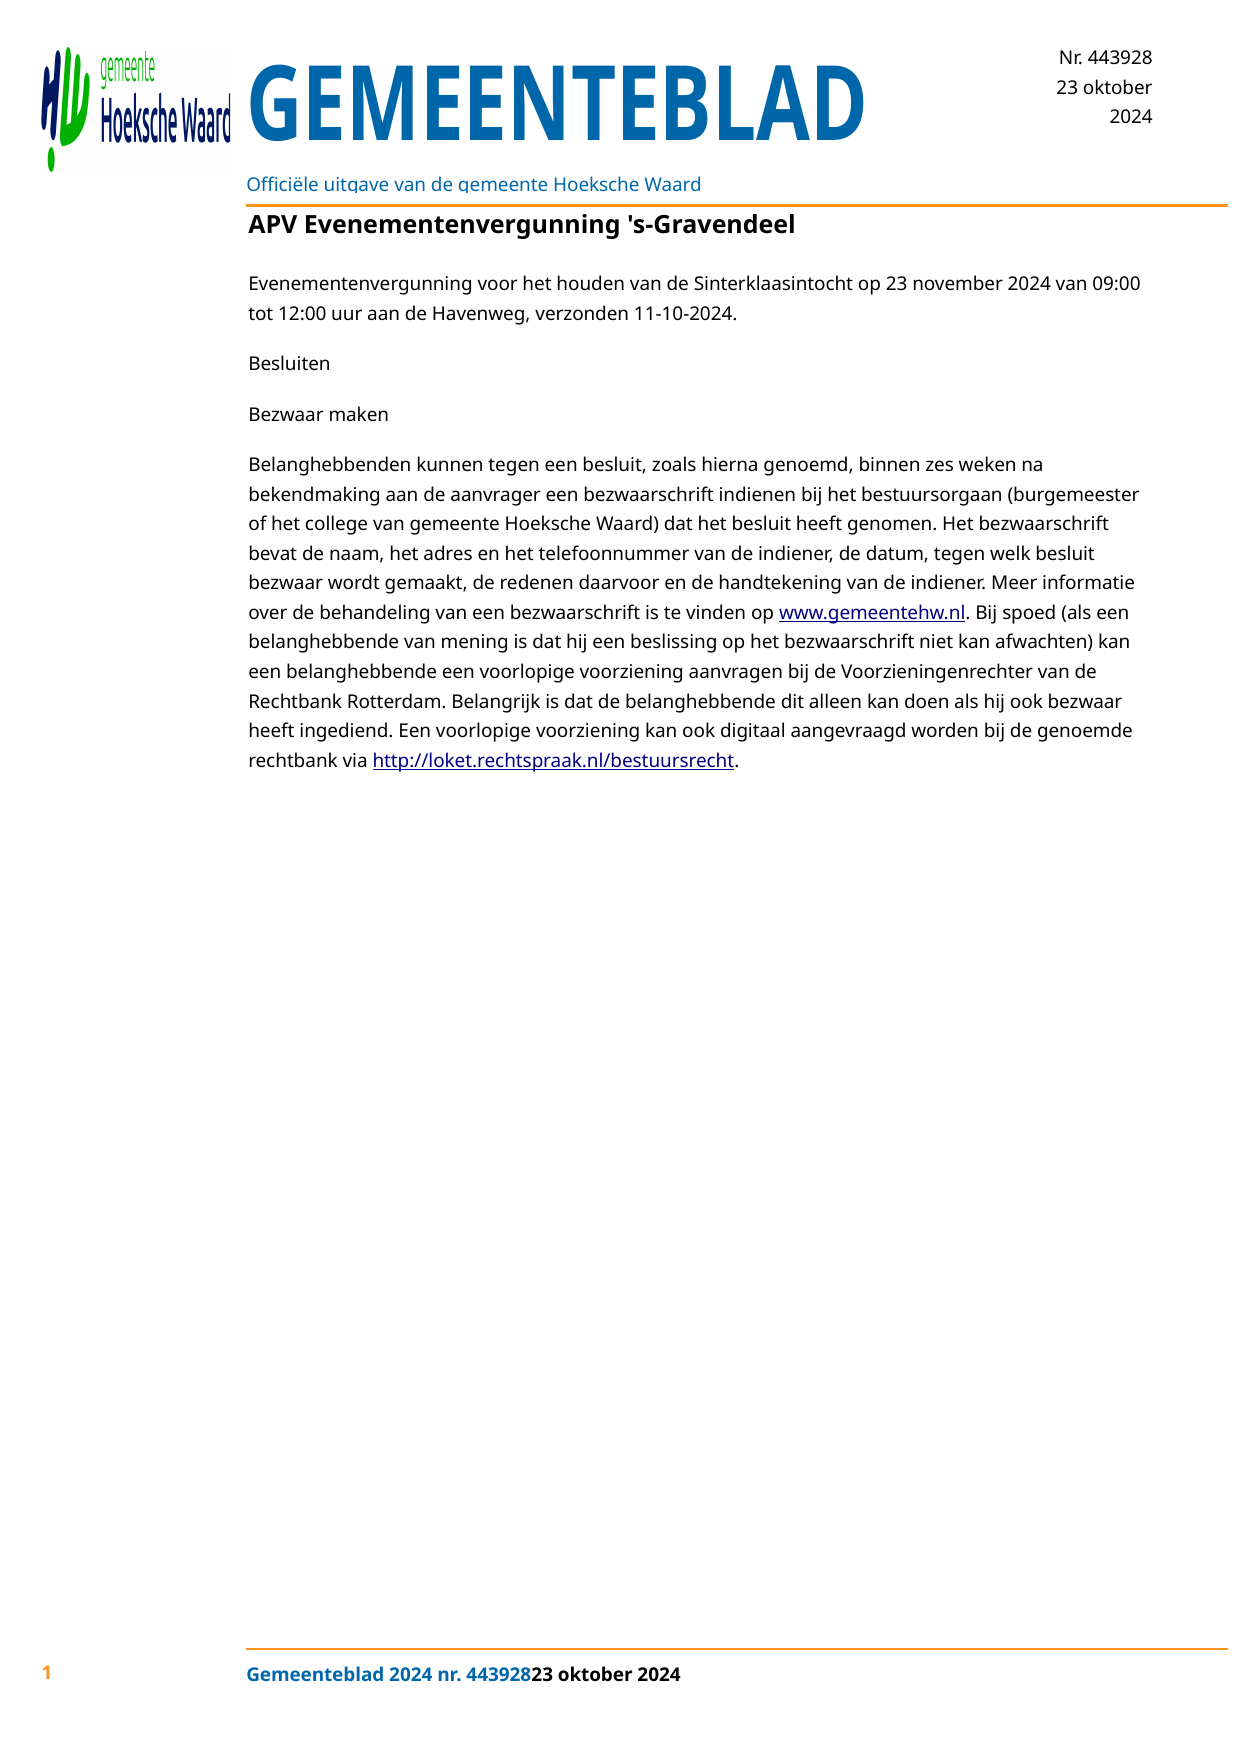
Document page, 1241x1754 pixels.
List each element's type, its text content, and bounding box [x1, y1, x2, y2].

picture [41, 47, 231, 172]
text Evenementenvergunning voor het houden van de Sinterklaasintocht op 23 november 2024 van 09:00 tot 12:00 uur aan de Havenweg, verzonden 11-10-2024. [248, 270, 1152, 326]
text Besluiten [248, 350, 1152, 376]
text Belanghebbenden kunnen tegen een besluit, zoals hierna genoemd, binnen zes weken na bekendmaking aan de aanvrager een bezwaarschrift indienen bij het bestuursorgaan (burgemeester of het college van gemeente Hoeksche Waard) dat het besluit heeft genomen. Het bezwaarschrift bevat de naam, het adres en het telefoonnummer van de indiener, de datum, tegen welk besluit bezwaar wordt gemaakt, de redenen daarvoor en de handtekening van de indiener. Meer informatie over de behandeling van een bezwaarschrift is te vinden op www.gemeentehw.nl. Bij spoed (als een belanghebbende van mening is dat hij een beslissing op het bezwaarschrift niet kan afwachten) kan een belanghebbende een voorlopige voorziening aanvragen bij de Voorzieningenrechter van de Rechtbank Rotterdam. Belangrijk is dat de belanghebbende dit alleen kan doen als hij ook bezwaar heeft ingediend. Een voorlopige voorziening kan ook digitaal aangevraagd worden bij de genoemde rechtbank via http://loket.rechtspraak.nl/bestuursrecht. [248, 451, 1152, 773]
text APV Evenementenvergunning 's-Gravendeel [248, 207, 1152, 241]
text Bezwaar maken [248, 401, 1152, 426]
